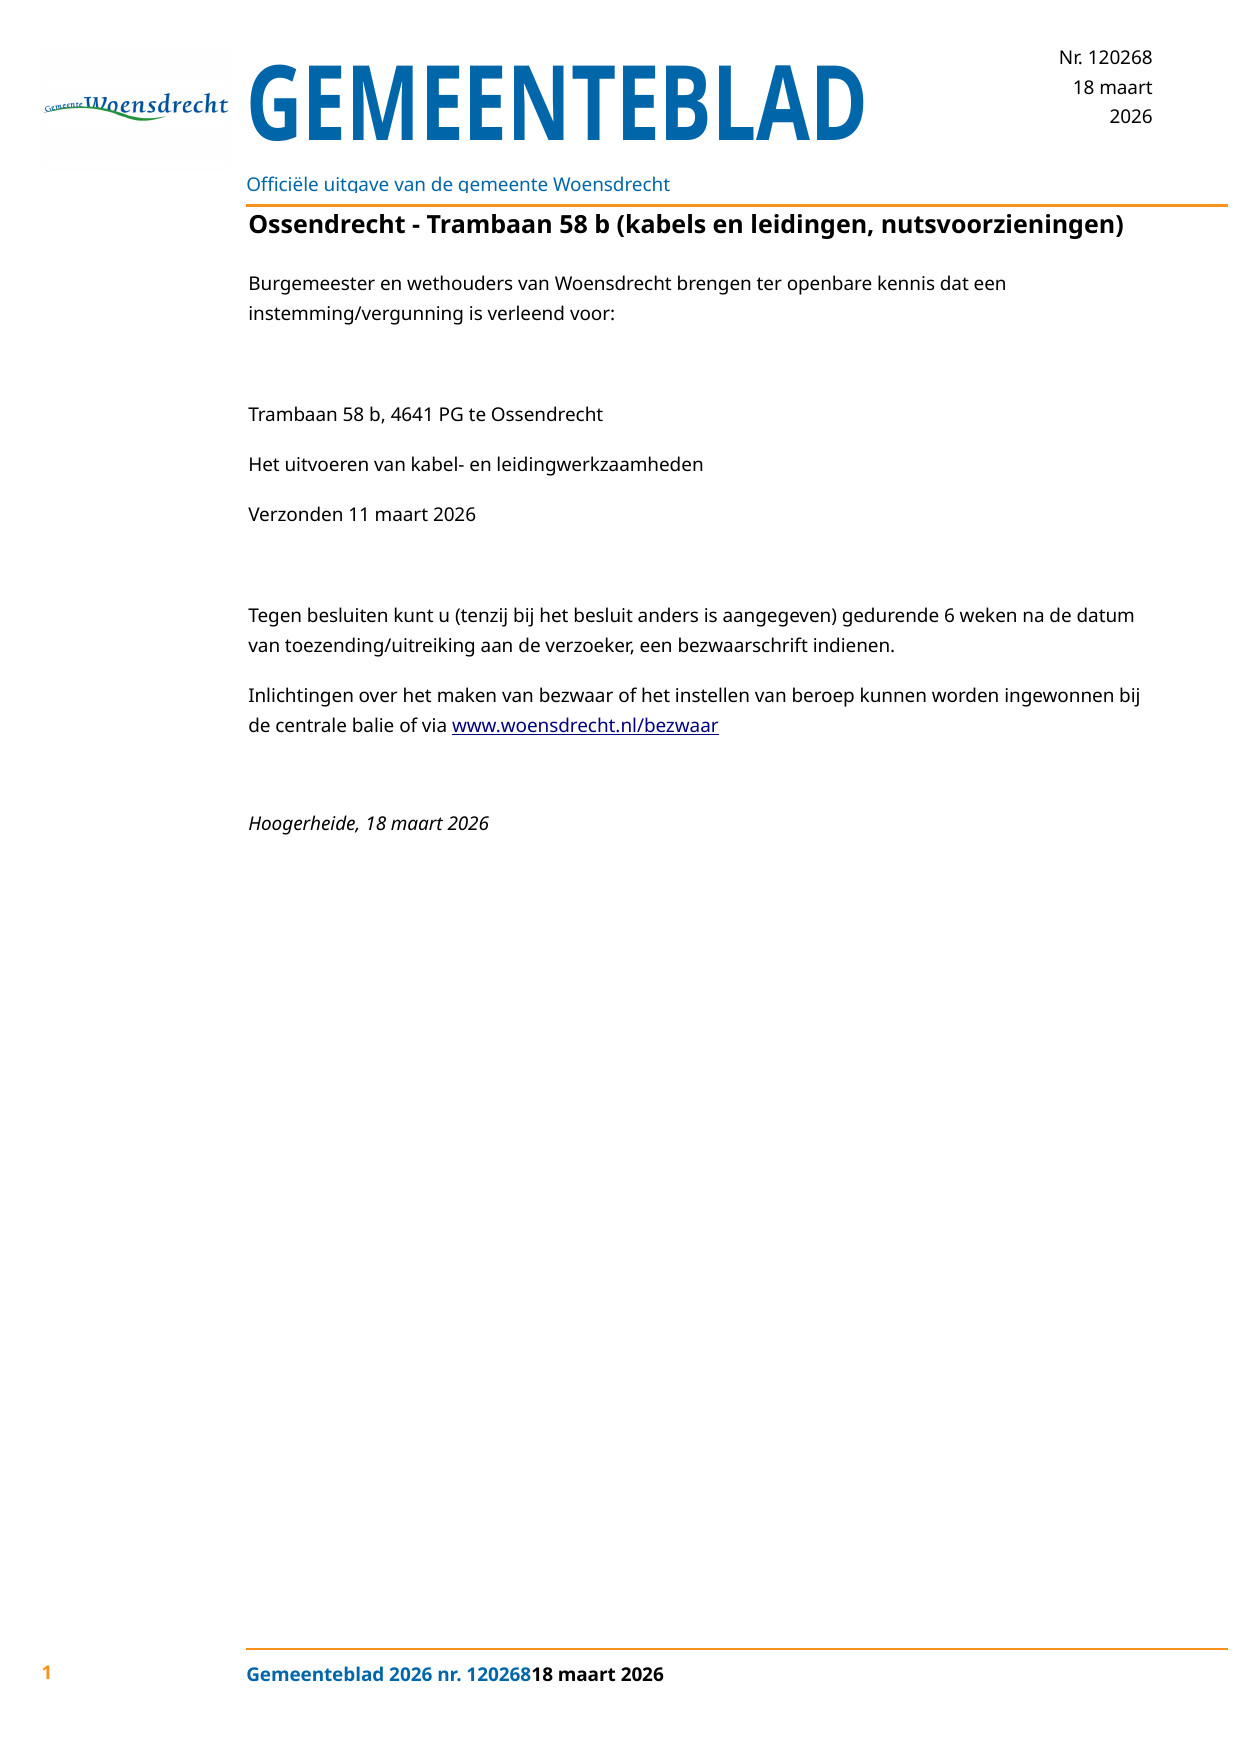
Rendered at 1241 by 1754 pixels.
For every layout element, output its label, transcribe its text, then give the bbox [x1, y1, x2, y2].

text Het uitvoeren van kabel- en leidingwerkzaamheden [248, 451, 1152, 477]
text Verzonden 11 maart 2026 [248, 502, 1152, 527]
text Hoogerheide, 18 maart 2026 [248, 810, 1152, 836]
text Burgemeester en wethouders van Woensdrecht brengen ter openbare kennis dat een instemming/vergunning is verleend voor: [248, 270, 1152, 326]
text Trambaan 58 b, 4641 PG te Ossendrecht [248, 401, 1152, 426]
text Ossendrecht - Trambaan 58 b (kabels en leidingen, nutsvoorzieningen) [248, 207, 1152, 241]
picture [41, 47, 231, 172]
text Tegen besluiten kunt u (tenzij bij het besluit anders is aangegeven) gedurende 6 weken na de datum van toezending/uitreiking aan de verzoeker, een bezwaarschrift indienen. [248, 602, 1152, 658]
text Inlichtingen over het maken van bezwaar of het instellen van beroep kunnen worden ingewonnen bij de centrale balie of via www.woensdrecht.nl/bezwaar [248, 682, 1152, 738]
